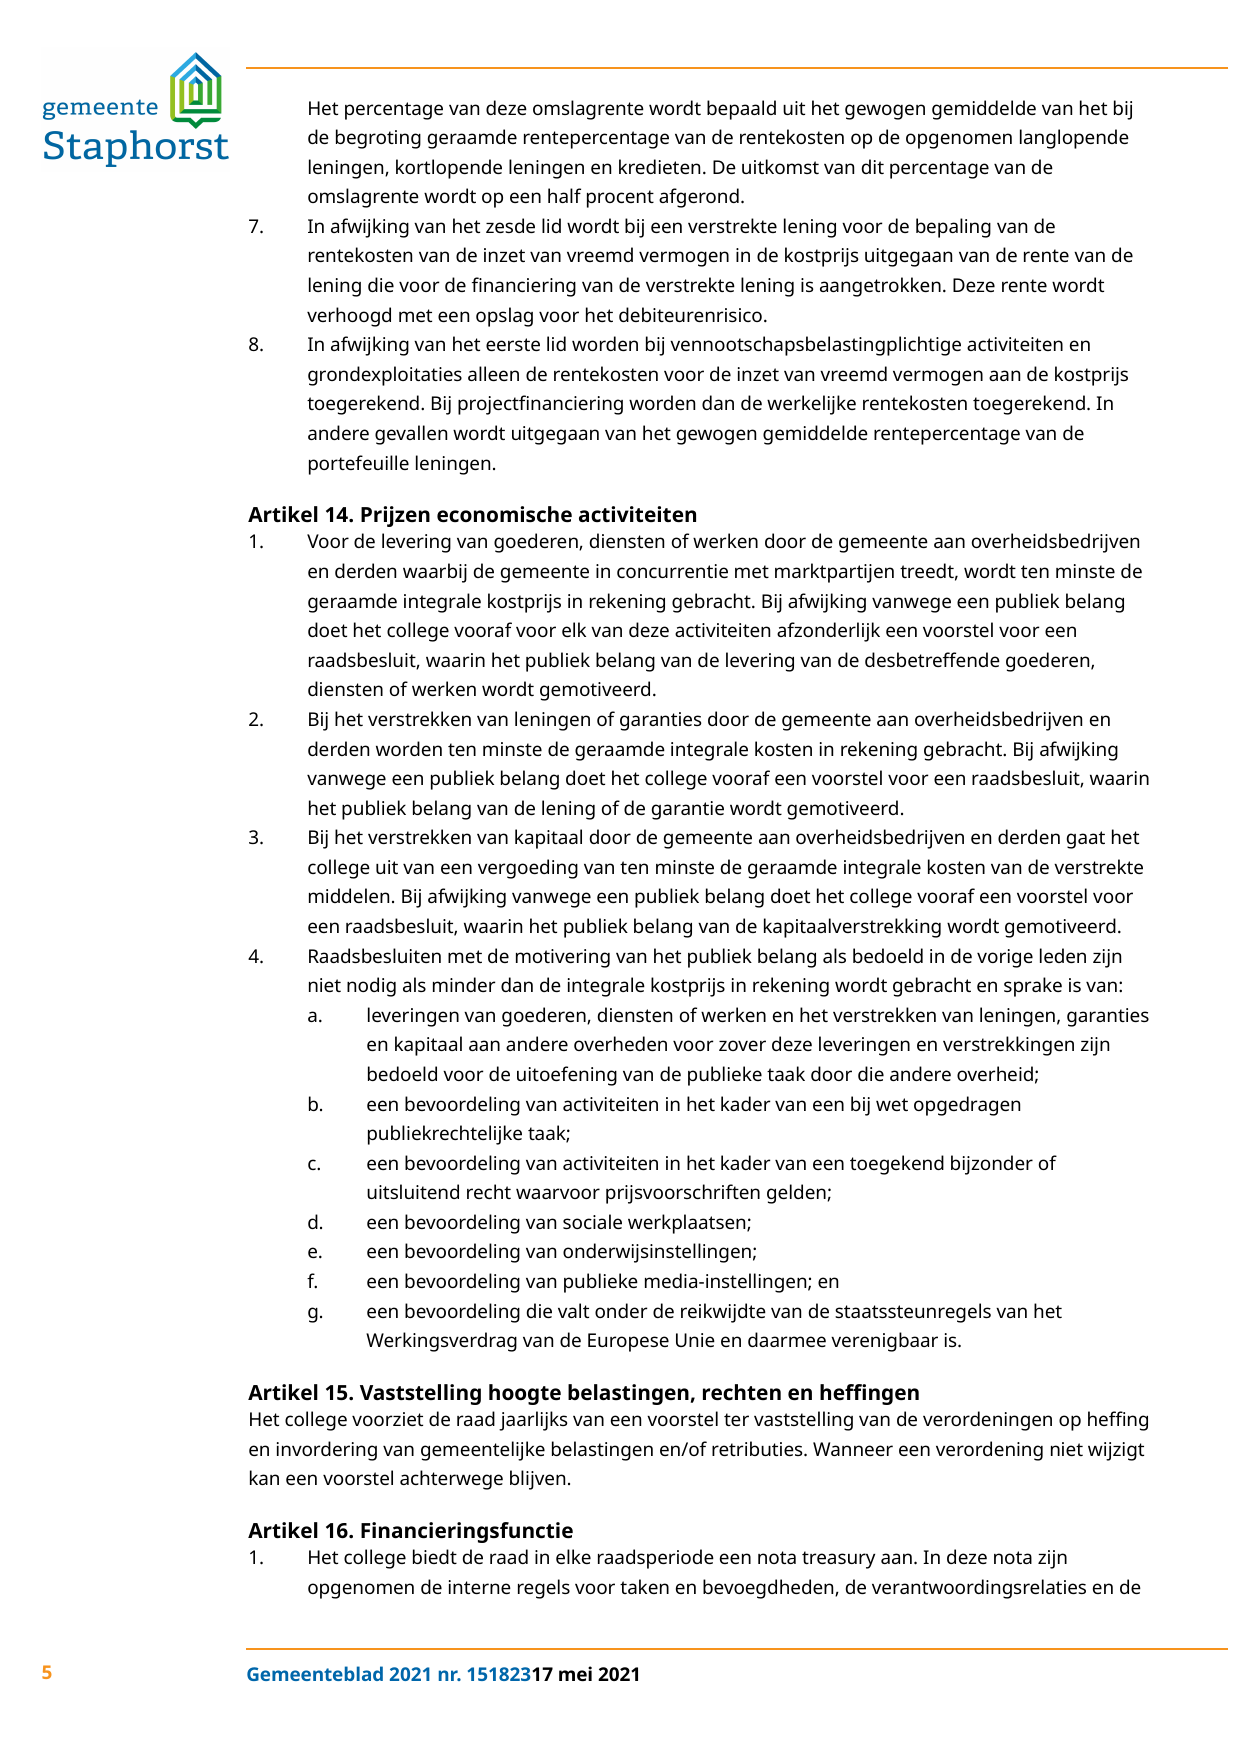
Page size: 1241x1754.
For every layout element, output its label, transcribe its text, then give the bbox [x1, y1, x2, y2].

list een bevoordeling van onderwijsinstellingen; [307, 1239, 1152, 1264]
list In afwijking van het zesde lid wordt bij een verstrekte lening voor de bepaling van de rentekosten van de inzet van vreemd vermogen in de kostprijs uitgegaan van de rente van de lening die voor de financiering van de verstrekte lening is aangetrokken. Deze rente wordt verhoogd met een opslag voor het debiteurenrisico. [248, 213, 1152, 328]
list Het college biedt de raad in elke raadsperiode een nota treasury aan. In deze nota zijn opgenomen de interne regels voor taken en bevoegdheden, de verantwoordingsrelaties en de [248, 1544, 1152, 1599]
list Bij het verstrekken van leningen of garanties door de gemeente aan overheidsbedrijven en derden worden ten minste de geraamde integrale kosten in rekening gebracht. Bij afwijking vanwege een publiek belang doet het college vooraf een voorstel voor een raadsbesluit, waarin het publiek belang van de lening of de garantie wordt gemotiveerd. [248, 706, 1152, 821]
list leveringen van goederen, diensten of werken en het verstrekken van leningen, garanties en kapitaal aan andere overheden voor zover deze leveringen en verstrekkingen zijn bedoeld voor de uitoefening van de publieke taak door die andere overheid; [307, 1002, 1152, 1087]
list een bevoordeling van sociale werkplaatsen; [307, 1209, 1152, 1235]
list Het percentage van deze omslagrente wordt bepaald uit het gewogen gemiddelde van het bij de begroting geraamde rentepercentage van de rentekosten op de opgenomen langlopende leningen, kortlopende leningen en kredieten. De uitkomst van dit percentage van de omslagrente wordt op een half procent afgerond. [248, 95, 1152, 209]
list Voor de levering van goederen, diensten of werken door de gemeente aan overheidsbedrijven en derden waarbij de gemeente in concurrentie met marktpartijen treedt, wordt ten minste de geraamde integrale kostprijs in rekening gebracht. Bij afwijking vanwege een publiek belang doet het college vooraf voor elk van deze activiteiten afzonderlijk een voorstel voor een raadsbesluit, waarin het publiek belang van de levering van de desbetreffende goederen, diensten of werken wordt gemotiveerd. [248, 529, 1152, 702]
list In afwijking van het eerste lid worden bij vennootschapsbelastingplichtige activiteiten en grondexploitaties alleen de rentekosten voor de inzet van vreemd vermogen aan de kostprijs toegerekend. Bij projectfinanciering worden dan de werkelijke rentekosten toegerekend. In andere gevallen wordt uitgegaan van het gewogen gemiddelde rentepercentage van de portefeuille leningen. [248, 331, 1152, 476]
picture [41, 47, 231, 172]
list een bevoordeling die valt onder de reikwijdte van de staatssteunregels van het Werkingsverdrag van de Europese Unie en daarmee verenigbaar is. [307, 1298, 1152, 1353]
list Raadsbesluiten met de motivering van het publiek belang als bedoeld in de vorige leden zijn niet nodig als minder dan de integrale kostprijs in rekening wordt gebracht en sprake is van: [248, 943, 1152, 998]
list een bevoordeling van publieke media-instellingen; en [307, 1268, 1152, 1294]
text Het college voorziet de raad jaarlijks van een voorstel ter vaststelling van de verordeningen op heffing en invordering van gemeentelijke belastingen en/of retributies. Wanneer een verordening niet wijzigt kan een voorstel achterwege blijven. [248, 1406, 1152, 1491]
list Bij het verstrekken van kapitaal door de gemeente aan overheidsbedrijven en derden gaat het college uit van een vergoeding van ten minste de geraamde integrale kosten van de verstrekte middelen. Bij afwijking vanwege een publiek belang doet het college vooraf een voorstel voor een raadsbesluit, waarin het publiek belang van de kapitaalverstrekking wordt gemotiveerd. [248, 824, 1152, 939]
list een bevoordeling van activiteiten in het kader van een toegekend bijzonder of uitsluitend recht waarvoor prijsvoorschriften gelden; [307, 1150, 1152, 1205]
list een bevoordeling van activiteiten in het kader van een bij wet opgedragen publiekrechtelijke taak; [307, 1091, 1152, 1146]
text Artikel 14. Prijzen economische activiteiten [248, 500, 1152, 529]
text Artikel 16. Financieringsfunctie [248, 1516, 1152, 1544]
text Artikel 15. Vaststelling hoogte belastingen, rechten en heffingen [248, 1378, 1152, 1406]
